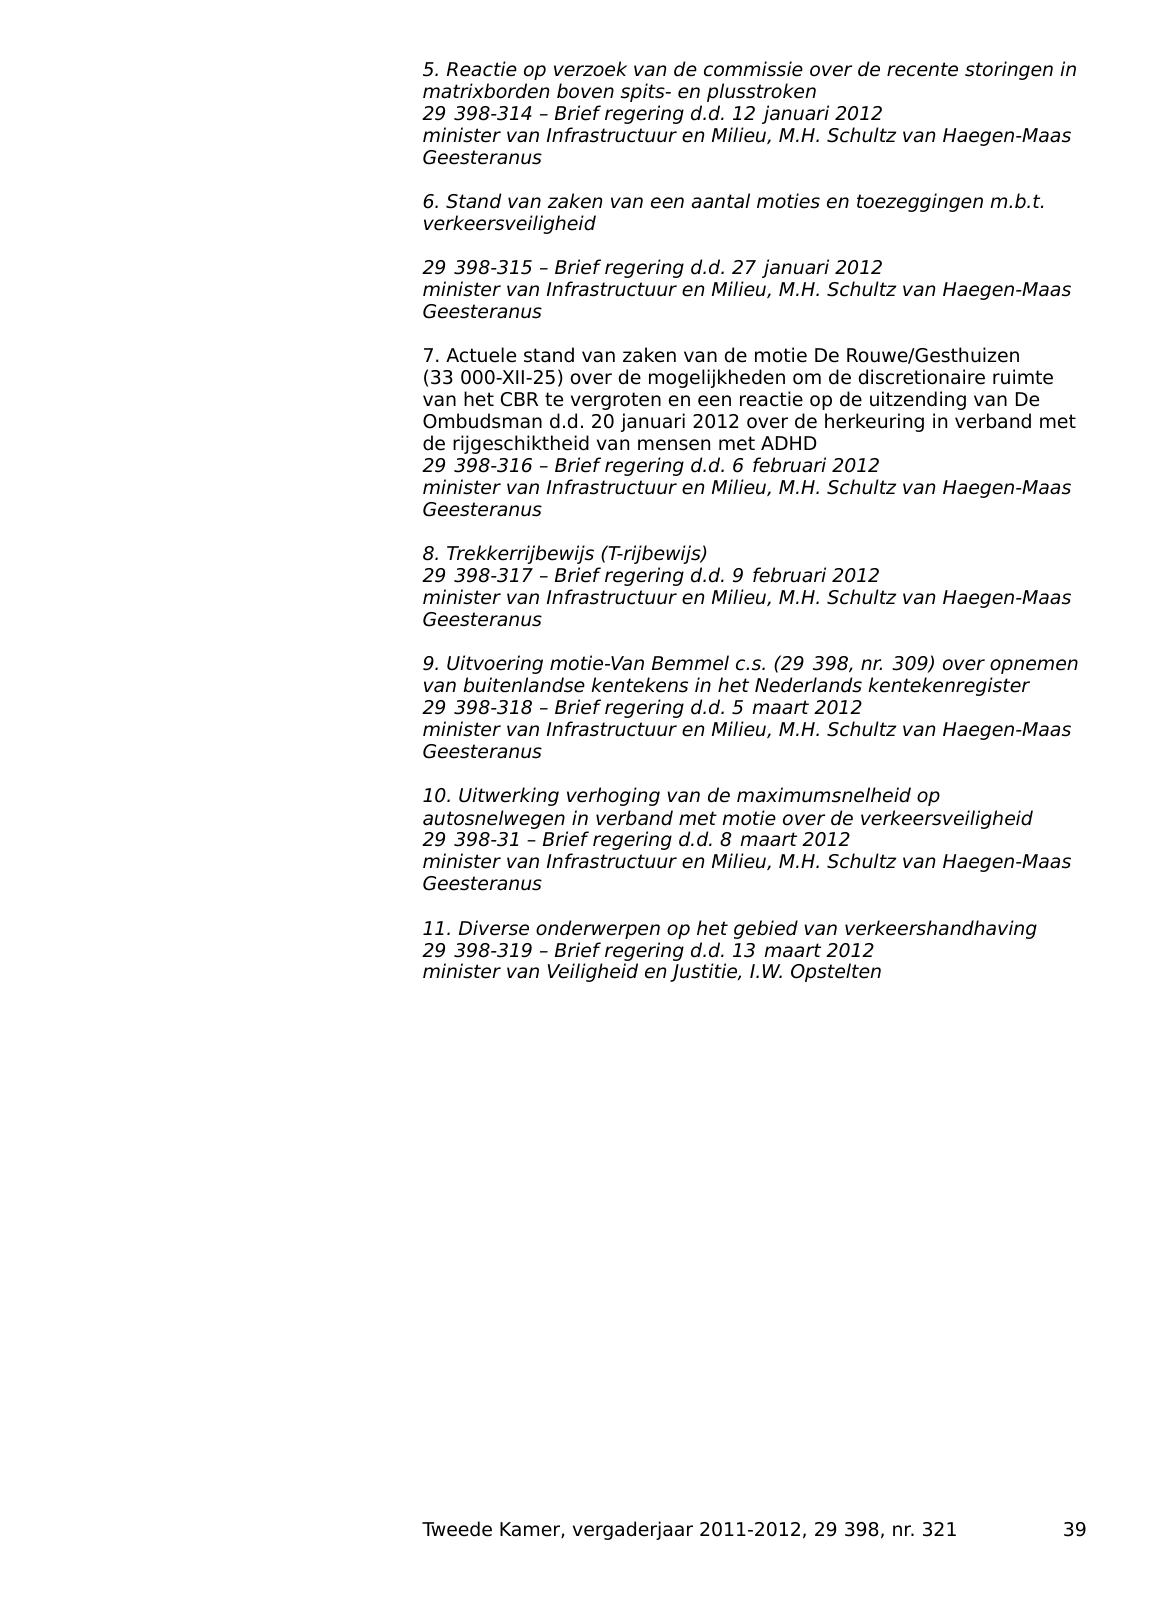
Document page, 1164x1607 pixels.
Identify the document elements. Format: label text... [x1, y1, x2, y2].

text minister van Infrastructuur en Milieu, M.H. Schultz van Haegen-Maas Geesteranus [422, 719, 1087, 763]
text minister van Infrastructuur en Milieu, M.H. Schultz van Haegen-Maas Geesteranus [422, 477, 1087, 521]
text minister van Infrastructuur en Milieu, M.H. Schultz van Haegen-Maas Geesteranus [422, 279, 1087, 323]
text minister van Veiligheid en Justitie, I.W. Opstelten [422, 961, 1087, 983]
text 29 398-31 – Brief regering d.d. 8 maart 2012 [422, 829, 1087, 851]
text 29 398-319 – Brief regering d.d. 13 maart 2012 [422, 939, 1087, 961]
text 29 398-315 – Brief regering d.d. 27 januari 2012 [422, 257, 1087, 279]
text 9. Uitvoering motie-Van Bemmel c.s. (29 398, nr. 309) over opnemen van buitenlandse kentekens in het Nederlands kentekenregister [422, 653, 1087, 697]
text minister van Infrastructuur en Milieu, M.H. Schultz van Haegen-Maas Geesteranus [422, 851, 1087, 895]
text 29 398-314 – Brief regering d.d. 12 januari 2012 [422, 103, 1087, 125]
text 29 398-318 – Brief regering d.d. 5 maart 2012 [422, 697, 1087, 719]
text 6. Stand van zaken van een aantal moties en toezeggingen m.b.t. verkeersveiligheid [422, 191, 1087, 235]
text minister van Infrastructuur en Milieu, M.H. Schultz van Haegen-Maas Geesteranus [422, 587, 1087, 631]
text 11. Diverse onderwerpen op het gebied van verkeershandhaving [422, 917, 1087, 939]
text 7. Actuele stand van zaken van de motie De Rouwe/Gesthuizen (33 000-XII-25) over de mogelijkheden om de discretionaire ruimte van het CBR te vergroten en een reactie op de uitzending van De Ombudsman d.d. 20 januari 2012 over de herkeuring in verband met de rijgeschiktheid van mensen met ADHD [422, 345, 1087, 455]
text minister van Infrastructuur en Milieu, M.H. Schultz van Haegen-Maas Geesteranus [422, 125, 1087, 169]
text 8. Trekkerrijbewijs (T-rijbewijs) [422, 543, 1087, 565]
text 29 398-317 – Brief regering d.d. 9 februari 2012 [422, 565, 1087, 587]
text 29 398-316 – Brief regering d.d. 6 februari 2012 [422, 455, 1087, 477]
text 5. Reactie op verzoek van de commissie over de recente storingen in matrixborden boven spits- en plusstroken [422, 59, 1087, 103]
text 10. Uitwerking verhoging van de maximumsnelheid op autosnelwegen in verband met motie over de verkeersveiligheid [422, 785, 1087, 829]
